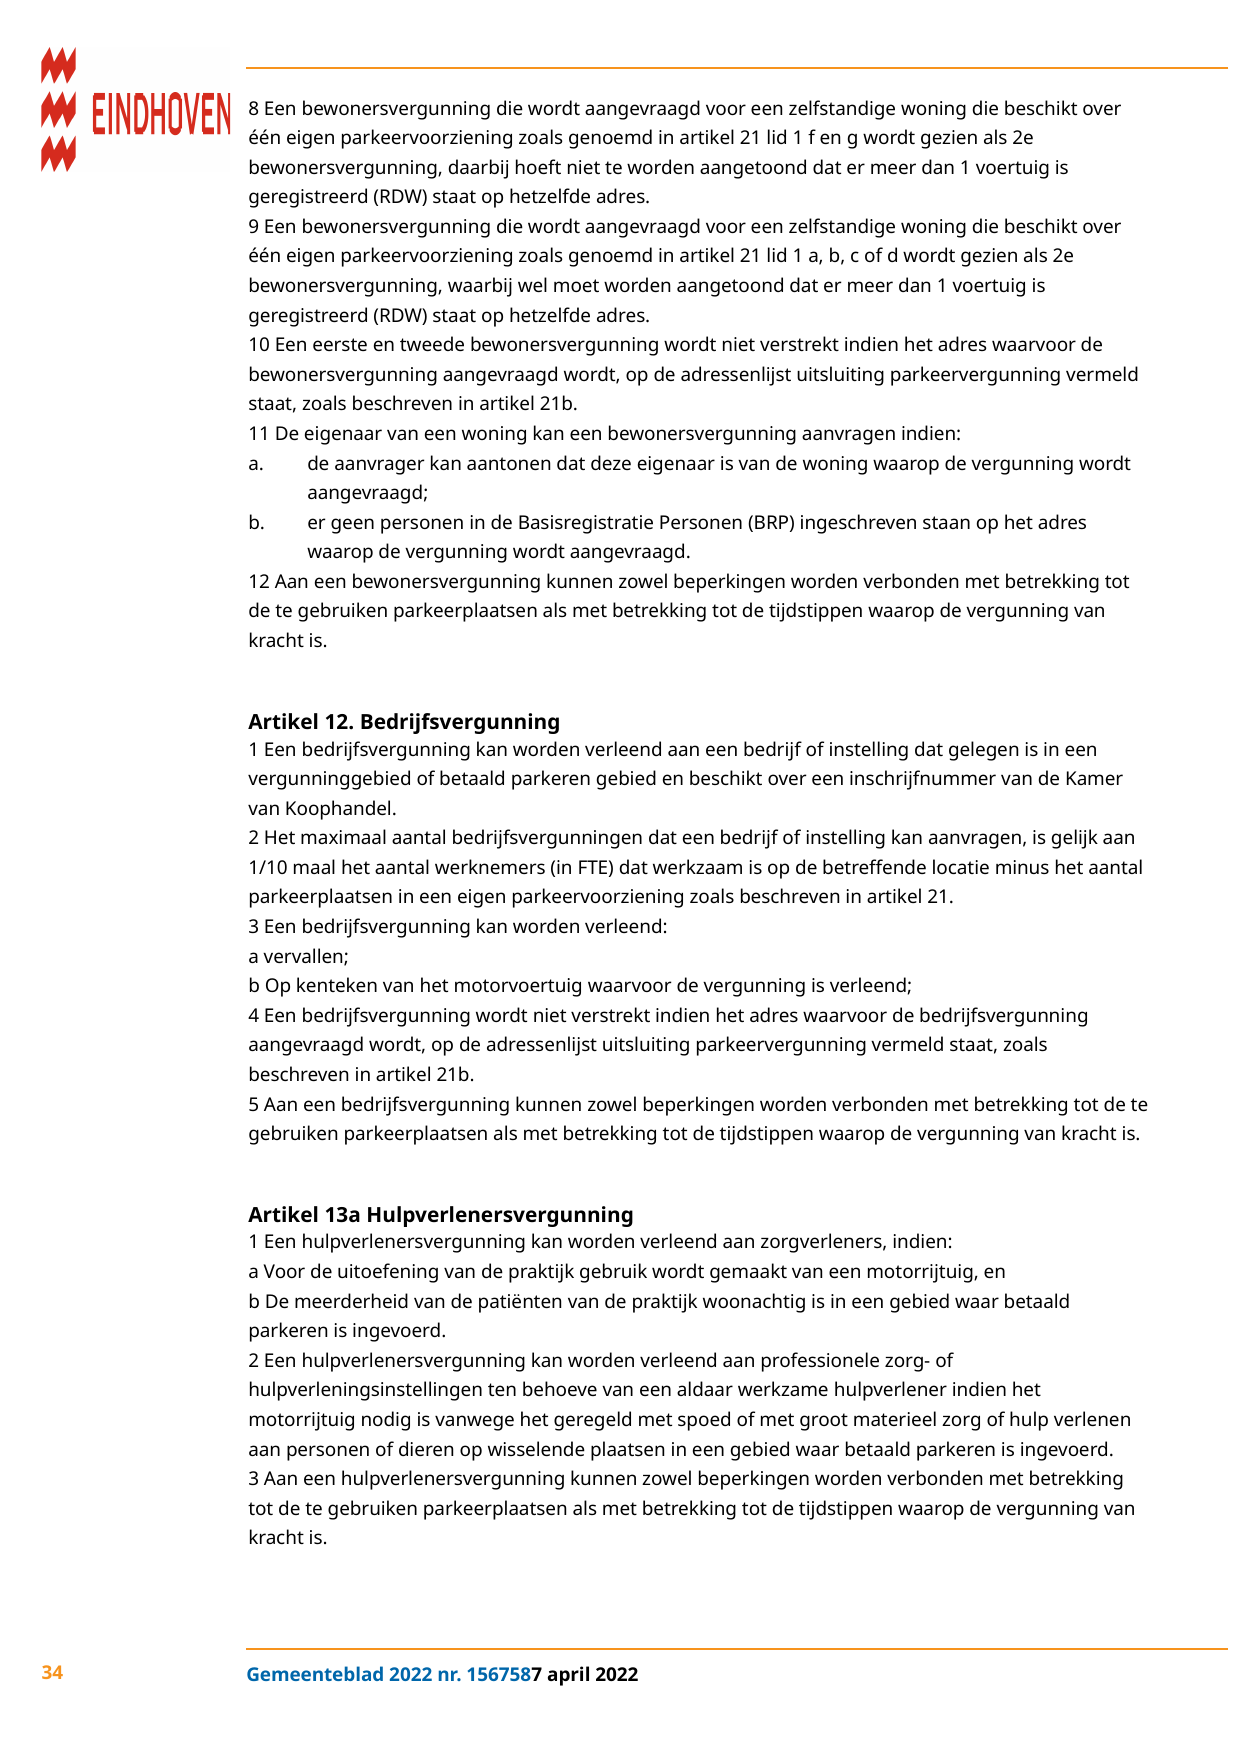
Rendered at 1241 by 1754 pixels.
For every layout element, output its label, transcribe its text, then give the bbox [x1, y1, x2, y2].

text 9 Een bewonersvergunning die wordt aangevraagd voor een zelfstandige woning die beschikt over één eigen parkeervoorziening zoals genoemd in artikel 21 lid 1 a, b, c of d wordt gezien als 2e bewonersvergunning, waarbij wel moet worden aangetoond dat er meer dan 1 voertuig is geregistreerd (RDW) staat op hetzelfde adres. [248, 213, 1152, 328]
list er geen personen in de Basisregistratie Personen (BRP) ingeschreven staan op het adres waarop de vergunning wordt aangevraagd. [248, 509, 1152, 564]
text 4 Een bedrijfsvergunning wordt niet verstrekt indien het adres waarvoor de bedrijfsvergunning aangevraagd wordt, op de adressenlijst uitsluiting parkeervergunning vermeld staat, zoals beschreven in artikel 21b. [248, 1002, 1152, 1087]
text 12 Aan een bewonersvergunning kunnen zowel beperkingen worden verbonden met betrekking tot de te gebruiken parkeerplaatsen als met betrekking tot de tijdstippen waarop de vergunning van kracht is. [248, 568, 1152, 653]
text b Op kenteken van het motorvoertuig waarvoor de vergunning is verleend; [248, 972, 1152, 998]
text 3 Een bedrijfsvergunning kan worden verleend: [248, 913, 1152, 939]
text a Voor de uitoefening van de praktijk gebruik wordt gemaakt van een motorrijtuig, en [248, 1258, 1152, 1284]
text 8 Een bewonersvergunning die wordt aangevraagd voor een zelfstandige woning die beschikt over één eigen parkeervoorziening zoals genoemd in artikel 21 lid 1 f en g wordt gezien als 2e bewonersvergunning, daarbij hoeft niet te worden aangetoond dat er meer dan 1 voertuig is geregistreerd (RDW) staat op hetzelfde adres. [248, 95, 1152, 209]
text 10 Een eerste en tweede bewonersvergunning wordt niet verstrekt indien het adres waarvoor de bewonersvergunning aangevraagd wordt, op de adressenlijst uitsluiting parkeervergunning vermeld staat, zoals beschreven in artikel 21b. [248, 331, 1152, 416]
text b De meerderheid van de patiënten van de praktijk woonachtig is in een gebied waar betaald parkeren is ingevoerd. [248, 1288, 1152, 1343]
text 11 De eigenaar van een woning kan een bewonersvergunning aanvragen indien: [248, 420, 1152, 446]
list de aanvrager kan aantonen dat deze eigenaar is van de woning waarop de vergunning wordt aangevraagd; [248, 450, 1152, 505]
text 2 Een hulpverlenersvergunning kan worden verleend aan professionele zorg- of hulpverleningsinstellingen ten behoeve van een aldaar werkzame hulpverlener indien het motorrijtuig nodig is vanwege het geregeld met spoed of met groot materieel zorg of hulp verlenen aan personen of dieren op wisselende plaatsen in een gebied waar betaald parkeren is ingevoerd. [248, 1347, 1152, 1462]
text 1 Een hulpverlenersvergunning kan worden verleend aan zorgverleners, indien: [248, 1229, 1152, 1254]
text Artikel 13a Hulpverlenersvergunning [248, 1200, 1152, 1229]
text Artikel 12. Bedrijfsvergunning [248, 707, 1152, 736]
text 2 Het maximaal aantal bedrijfsvergunningen dat een bedrijf of instelling kan aanvragen, is gelijk aan 1/10 maal het aantal werknemers (in FTE) dat werkzaam is op de betreffende locatie minus het aantal parkeerplaatsen in een eigen parkeervoorziening zoals beschreven in artikel 21. [248, 824, 1152, 909]
picture [41, 47, 231, 172]
text 5 Aan een bedrijfsvergunning kunnen zowel beperkingen worden verbonden met betrekking tot de te gebruiken parkeerplaatsen als met betrekking tot de tijdstippen waarop de vergunning van kracht is. [248, 1091, 1152, 1146]
text a vervallen; [248, 943, 1152, 968]
text 3 Aan een hulpverlenersvergunning kunnen zowel beperkingen worden verbonden met betrekking tot de te gebruiken parkeerplaatsen als met betrekking tot de tijdstippen waarop de vergunning van kracht is. [248, 1465, 1152, 1550]
text 1 Een bedrijfsvergunning kan worden verleend aan een bedrijf of instelling dat gelegen is in een vergunninggebied of betaald parkeren gebied en beschikt over een inschrijfnummer van de Kamer van Koophandel. [248, 736, 1152, 821]
